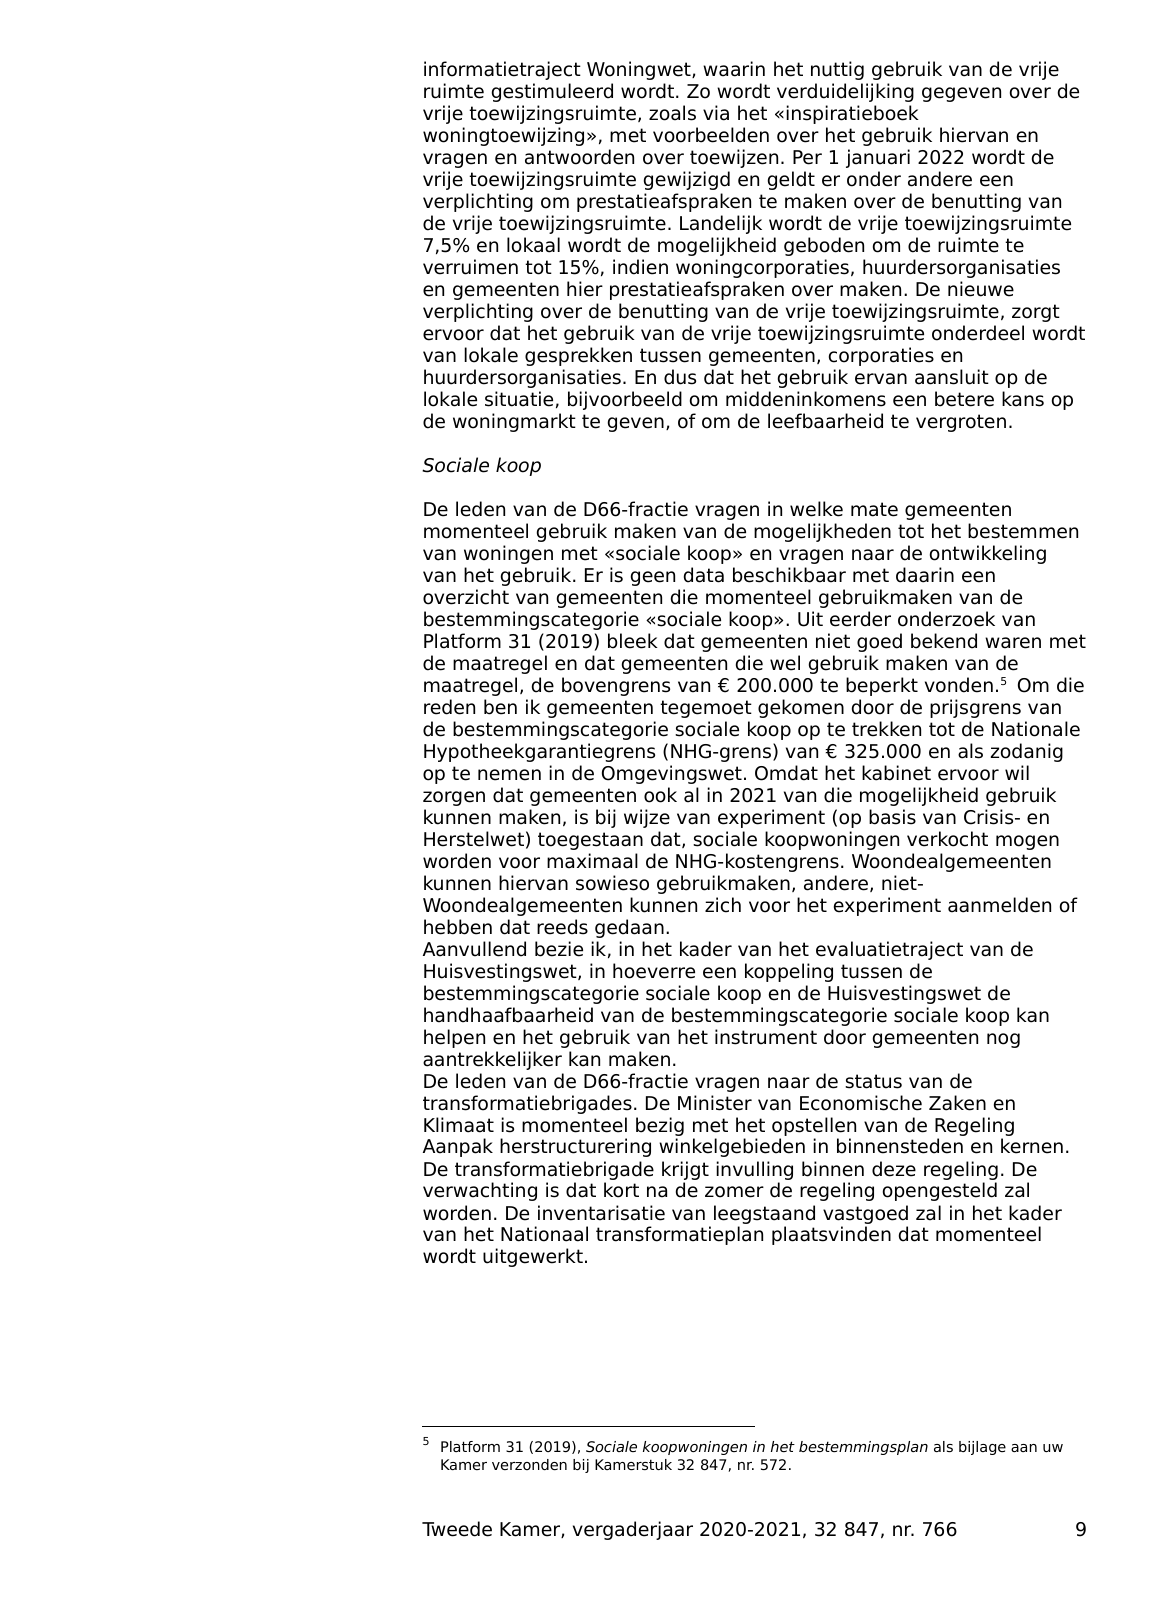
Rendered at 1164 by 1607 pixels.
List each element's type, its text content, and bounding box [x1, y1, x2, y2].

text Aanvullend bezie ik, in het kader van het evaluatietraject van de Huisvestingswet, in hoeverre een koppeling tussen de bestemmingscategorie sociale koop en de Huisvestingswet de handhaafbaarheid van de bestemmingscategorie sociale koop kan helpen en het gebruik van het instrument door gemeenten nog aantrekkelijker kan maken. [422, 939, 1087, 1071]
subtitle Sociale koop [422, 455, 1087, 477]
text De leden van de D66-fractie vragen in welke mate gemeenten momenteel gebruik maken van de mogelijkheden tot het bestemmen van woningen met «sociale koop» en vragen naar de ontwikkeling van het gebruik. Er is geen data beschikbaar met daarin een overzicht van gemeenten die momenteel gebruikmaken van de bestemmingscategorie «sociale koop». Uit eerder onderzoek van Platform 31 (2019) bleek dat gemeenten niet goed bekend waren met de maatregel en dat gemeenten die wel gebruik maken van de maatregel, de bovengrens van € 200.000 te beperkt vonden. Om die reden ben ik gemeenten tegemoet gekomen door de prijsgrens van de bestemmingscategorie sociale koop op te trekken tot de Nationale Hypotheekgarantiegrens (NHG-grens) van € 325.000 en als zodanig op te nemen in de Omgevingswet. Omdat het kabinet ervoor wil zorgen dat gemeenten ook al in 2021 van die mogelijkheid gebruik kunnen maken, is bij wijze van experiment (op basis van Crisis- en Herstelwet) toegestaan dat, sociale koopwoningen verkocht mogen worden voor maximaal de NHG-kostengrens. Woondealgemeenten kunnen hiervan sowieso gebruikmaken, andere, niet-Woondealgemeenten kunnen zich voor het experiment aanmelden of hebben dat reeds gedaan. [422, 499, 1087, 939]
text informatietraject Woningwet, waarin het nuttig gebruik van de vrije ruimte gestimuleerd wordt. Zo wordt verduidelijking gegeven over de vrije toewijzingsruimte, zoals via het «inspiratieboek woningtoewijzing», met voorbeelden over het gebruik hiervan en vragen en antwoorden over toewijzen. Per 1 januari 2022 wordt de vrije toewijzingsruimte gewijzigd en geldt er onder andere een verplichting om prestatieafspraken te maken over de benutting van de vrije toewijzingsruimte. Landelijk wordt de vrije toewijzingsruimte 7,5% en lokaal wordt de mogelijkheid geboden om de ruimte te verruimen tot 15%, indien woningcorporaties, huurdersorganisaties en gemeenten hier prestatieafspraken over maken. De nieuwe verplichting over de benutting van de vrije toewijzingsruimte, zorgt ervoor dat het gebruik van de vrije toewijzingsruimte onderdeel wordt van lokale gesprekken tussen gemeenten, corporaties en huurdersorganisaties. En dus dat het gebruik ervan aansluit op de lokale situatie, bijvoorbeeld om middeninkomens een betere kans op de woningmarkt te geven, of om de leefbaarheid te vergroten. [422, 59, 1087, 433]
text De leden van de D66-fractie vragen naar de status van de transformatiebrigades. De Minister van Economische Zaken en Klimaat is momenteel bezig met het opstellen van de Regeling Aanpak herstructurering winkelgebieden in binnensteden en kernen. De transformatiebrigade krijgt invulling binnen deze regeling. De verwachting is dat kort na de zomer de regeling opengesteld zal worden. De inventarisatie van leegstaand vastgoed zal in het kader van het Nationaal transformatieplan plaatsvinden dat momenteel wordt uitgewerkt. [422, 1071, 1087, 1268]
text Platform 31 (2019), Sociale koopwoningen in het bestemmingsplan als bijlage aan uw Kamer verzonden bij Kamerstuk 32 847, nr. 572. [422, 1435, 1087, 1474]
